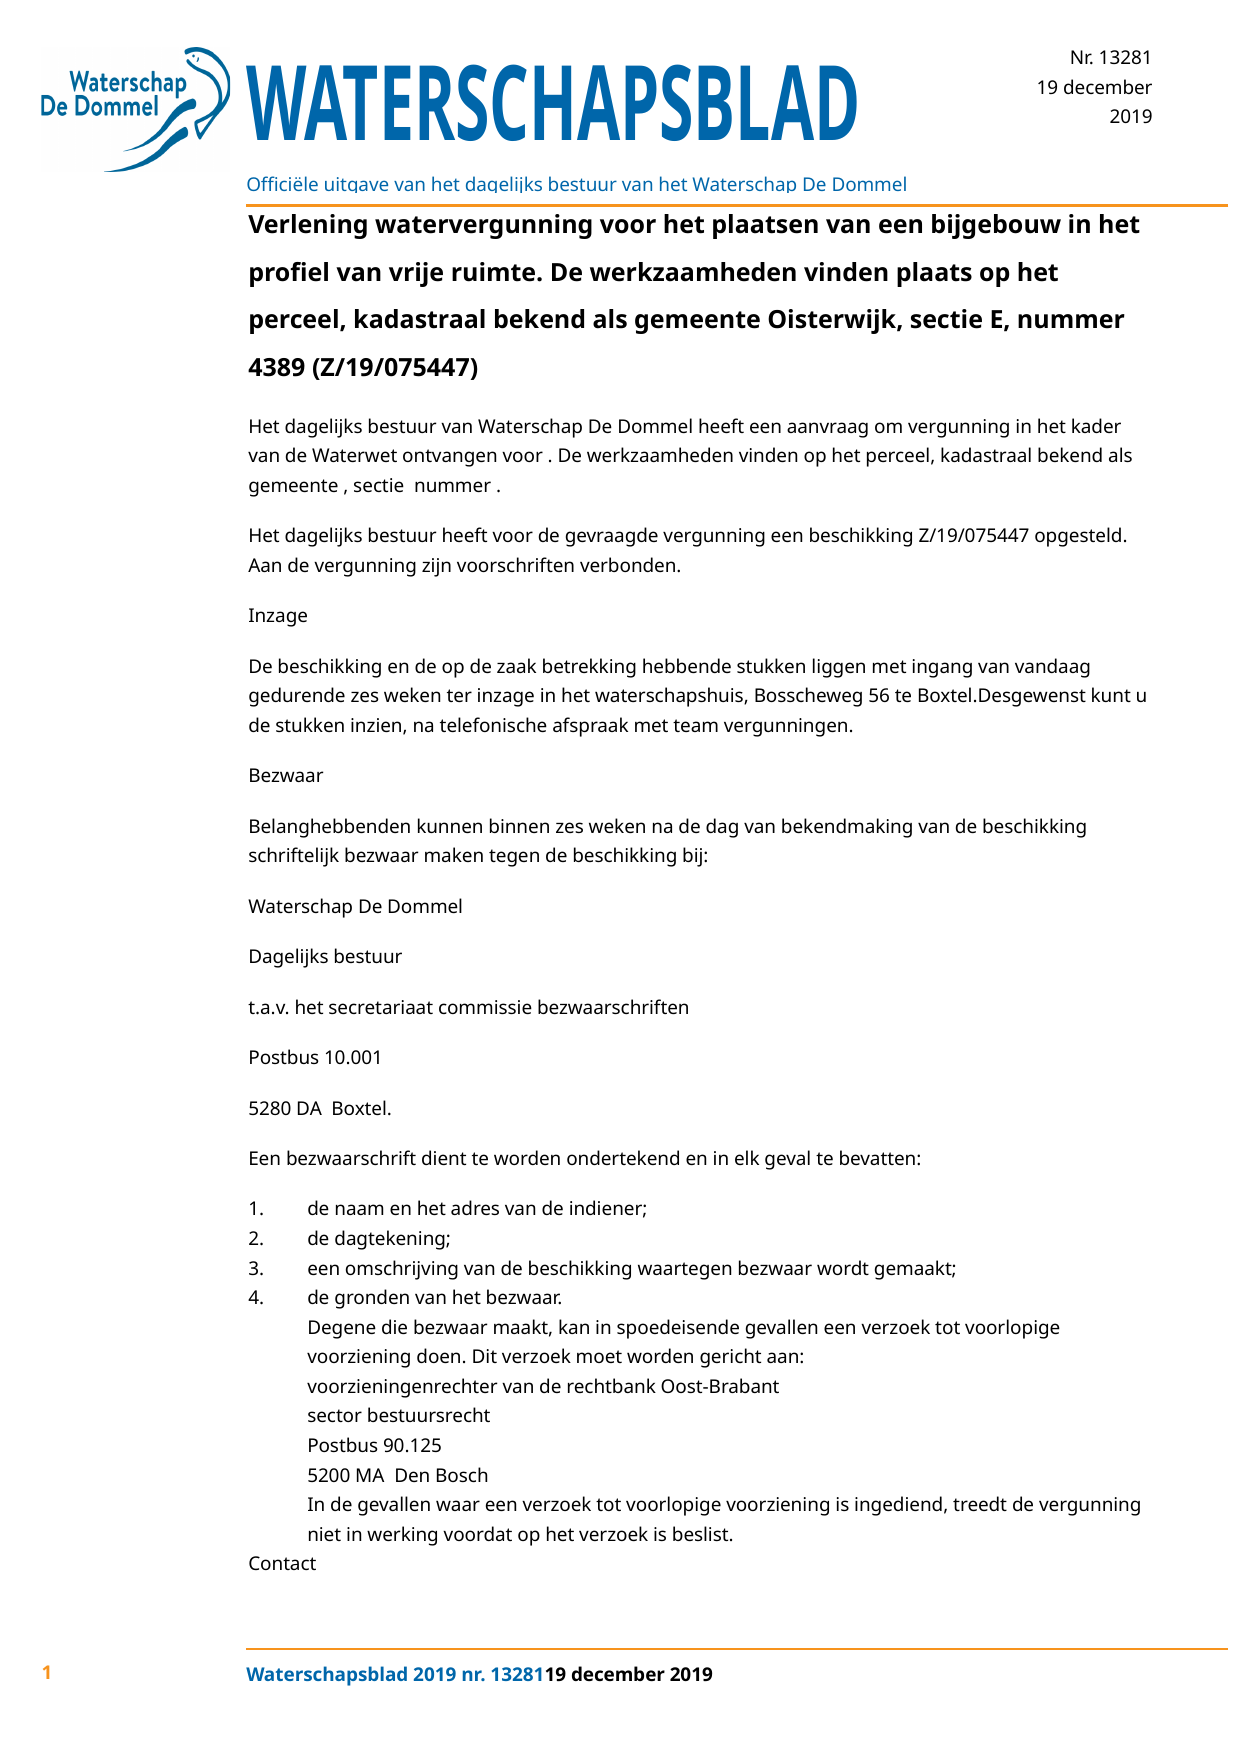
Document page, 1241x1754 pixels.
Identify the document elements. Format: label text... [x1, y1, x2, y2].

text 5280 DA Boxtel. [248, 1095, 1152, 1121]
picture [198, 118, 210, 131]
text Waterschap De Dommel [248, 893, 1152, 919]
list de gronden van het bezwaar. [248, 1284, 1152, 1310]
text Dagelijks bestuur [248, 943, 1152, 969]
list sector bestuursrecht [248, 1403, 1152, 1428]
picture [45, 99, 51, 111]
text Bezwaar [248, 763, 1152, 788]
text De beschikking en de op de zaak betrekking hebbende stukken liggen met ingang van vandaag gedurende zes weken ter inzage in het waterschapshuis, Bosscheweg 56 te Boxtel.Desgewenst kunt u de stukken inzien, na telefonische afspraak met team vergunningen. [248, 653, 1152, 738]
list 5200 MA Den Bosch [248, 1462, 1152, 1488]
text Het dagelijks bestuur heeft voor de gevraagde vergunning een beschikking Z/19/075447 opgesteld. Aan de vergunning zijn voorschriften verbonden. [248, 523, 1152, 578]
text Het dagelijks bestuur van Waterschap De Dommel heeft een aanvraag om vergunning in het kader van de Waterwet ontvangen voor . De werkzaamheden vinden op het perceel, kadastraal bekend als gemeente , sectie nummer . [248, 413, 1152, 498]
list de naam en het adres van de indiener; [248, 1196, 1152, 1221]
text Inzage [248, 603, 1152, 628]
list de dagtekening; [248, 1225, 1152, 1251]
text Belanghebbenden kunnen binnen zes weken na de dag van bekendmaking van de beschikking schriftelijk bezwaar maken tegen de beschikking bij: [248, 813, 1152, 868]
list Degene die bezwaar maakt, kan in spoedeisende gevallen een verzoek tot voorlopige voorziening doen. Dit verzoek moet worden gericht aan: [248, 1314, 1152, 1369]
picture [41, 47, 231, 172]
list voorzieningenrechter van de rechtbank Oost-Brabant [248, 1373, 1152, 1399]
list een omschrijving van de beschikking waartegen bezwaar wordt gemaakt; [248, 1255, 1152, 1281]
list In de gevallen waar een verzoek tot voorlopige voorziening is ingediend, treedt de vergunning niet in werking voordat op het verzoek is beslist. [248, 1491, 1152, 1547]
list Postbus 90.125 [248, 1432, 1152, 1458]
text t.a.v. het secretariaat commissie bezwaarschriften [248, 994, 1152, 1020]
text Postbus 10.001 [248, 1044, 1152, 1070]
picture [204, 47, 231, 76]
text Een bezwaarschrift dient te worden ondertekend en in elk geval te bevatten: [248, 1145, 1152, 1171]
text Verlening watervergunning voor het plaatsen van een bijgebouw in het profiel van vrije ruimte. De werkzaamheden vinden plaats op het perceel, kadastraal bekend als gemeente Oisterwijk, sectie E, nummer 4389 (Z/19/075447) [248, 207, 1152, 384]
text Contact [248, 1551, 1152, 1576]
